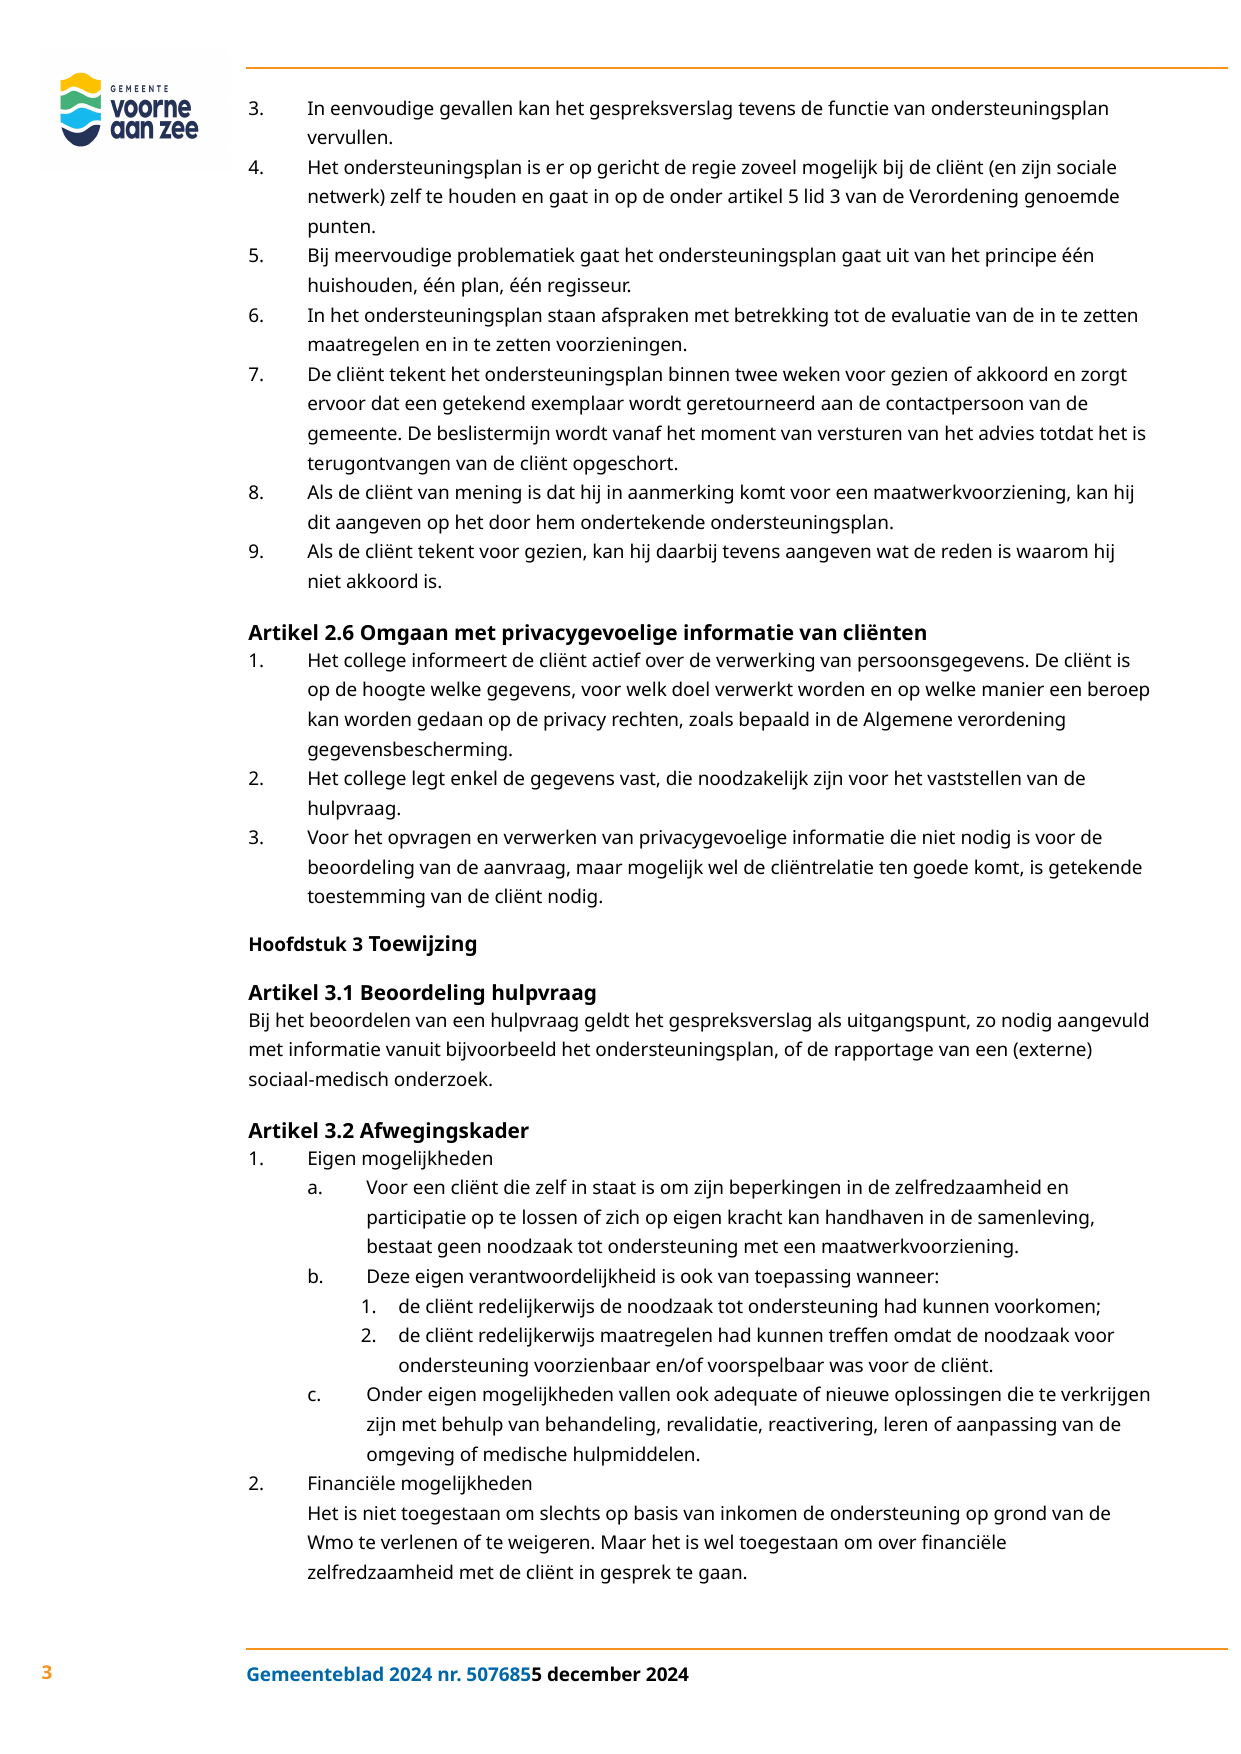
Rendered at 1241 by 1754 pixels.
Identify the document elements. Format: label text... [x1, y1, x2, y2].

text Artikel 2.6 Omgaan met privacygevoelige informatie van cliënten [248, 618, 1152, 647]
text Hoofdstuk 3 Toewijzing [248, 929, 1152, 958]
list Het ondersteuningsplan is er op gericht de regie zoveel mogelijk bij de cliënt (en zijn sociale netwerk) zelf te houden en gaat in op de onder artikel 5 lid 3 van de Verordening genoemde punten. [248, 154, 1152, 239]
list Het college informeert de cliënt actief over de verwerking van persoonsgegevens. De cliënt is op de hoogte welke gegevens, voor welk doel verwerkt worden en op welke manier een beroep kan worden gedaan op de privacy rechten, zoals bepaald in de Algemene verordening gegevensbescherming. [248, 647, 1152, 761]
list Bij meervoudige problematiek gaat het ondersteuningsplan gaat uit van het principe één huishouden, één plan, één regisseur. [248, 243, 1152, 298]
list Voor een cliënt die zelf in staat is om zijn beperkingen in de zelfredzaamheid en participatie op te lossen of zich op eigen kracht kan handhaven in de samenleving, bestaat geen noodzaak tot ondersteuning met een maatwerkvoorziening. [307, 1174, 1152, 1259]
picture [41, 47, 231, 172]
text Artikel 3.2 Afwegingskader [248, 1117, 1152, 1145]
list De cliënt tekent het ondersteuningsplan binnen twee weken voor gezien of akkoord en zorgt ervoor dat een getekend exemplaar wordt geretourneerd aan de contactpersoon van de gemeente. De beslistermijn wordt vanaf het moment van versturen van het advies totdat het is terugontvangen van de cliënt opgeschort. [248, 361, 1152, 476]
list Het is niet toegestaan om slechts op basis van inkomen de ondersteuning op grond van de Wmo te verlenen of te weigeren. Maar het is wel toegestaan om over financiële zelfredzaamheid met de cliënt in gesprek te gaan. [248, 1500, 1152, 1585]
list Eigen mogelijkheden [248, 1145, 1152, 1171]
list Onder eigen mogelijkheden vallen ook adequate of nieuwe oplossingen die te verkrijgen zijn met behulp van behandeling, revalidatie, reactivering, leren of aanpassing van de omgeving of medische hulpmiddelen. [307, 1382, 1152, 1467]
list Als de cliënt tekent voor gezien, kan hij daarbij tevens aangeven wat de reden is waarom hij niet akkoord is. [248, 538, 1152, 594]
list Financiële mogelijkheden [248, 1470, 1152, 1496]
text Bij het beoordelen van een hulpvraag geldt het gespreksverslag als uitgangspunt, zo nodig aangevuld met informatie vanuit bijvoorbeeld het ondersteuningsplan, of de rapportage van een (externe) sociaal-medisch onderzoek. [248, 1007, 1152, 1092]
list Deze eigen verantwoordelijkheid is ook van toepassing wanneer: [307, 1263, 1152, 1289]
list Als de cliënt van mening is dat hij in aanmerking komt voor een maatwerkvoorziening, kan hij dit aangeven op het door hem ondertekende ondersteuningsplan. [248, 479, 1152, 535]
list In eenvoudige gevallen kan het gespreksverslag tevens de functie van ondersteuningsplan vervullen. [248, 95, 1152, 150]
list In het ondersteuningsplan staan afspraken met betrekking tot de evaluatie van de in te zetten maatregelen en in te zetten voorzieningen. [248, 302, 1152, 357]
list Het college legt enkel de gegevens vast, die noodzakelijk zijn voor het vaststellen van de hulpvraag. [248, 765, 1152, 821]
list de cliënt redelijkerwijs maatregelen had kunnen treffen omdat de noodzaak voor ondersteuning voorzienbaar en/of voorspelbaar was voor de cliënt. [361, 1322, 1152, 1378]
text Artikel 3.1 Beoordeling hulpvraag [248, 978, 1152, 1007]
list de cliënt redelijkerwijs de noodzaak tot ondersteuning had kunnen voorkomen; [361, 1293, 1152, 1319]
list Voor het opvragen en verwerken van privacygevoelige informatie die niet nodig is voor de beoordeling van de aanvraag, maar mogelijk wel de cliëntrelatie ten goede komt, is getekende toestemming van de cliënt nodig. [248, 824, 1152, 909]
